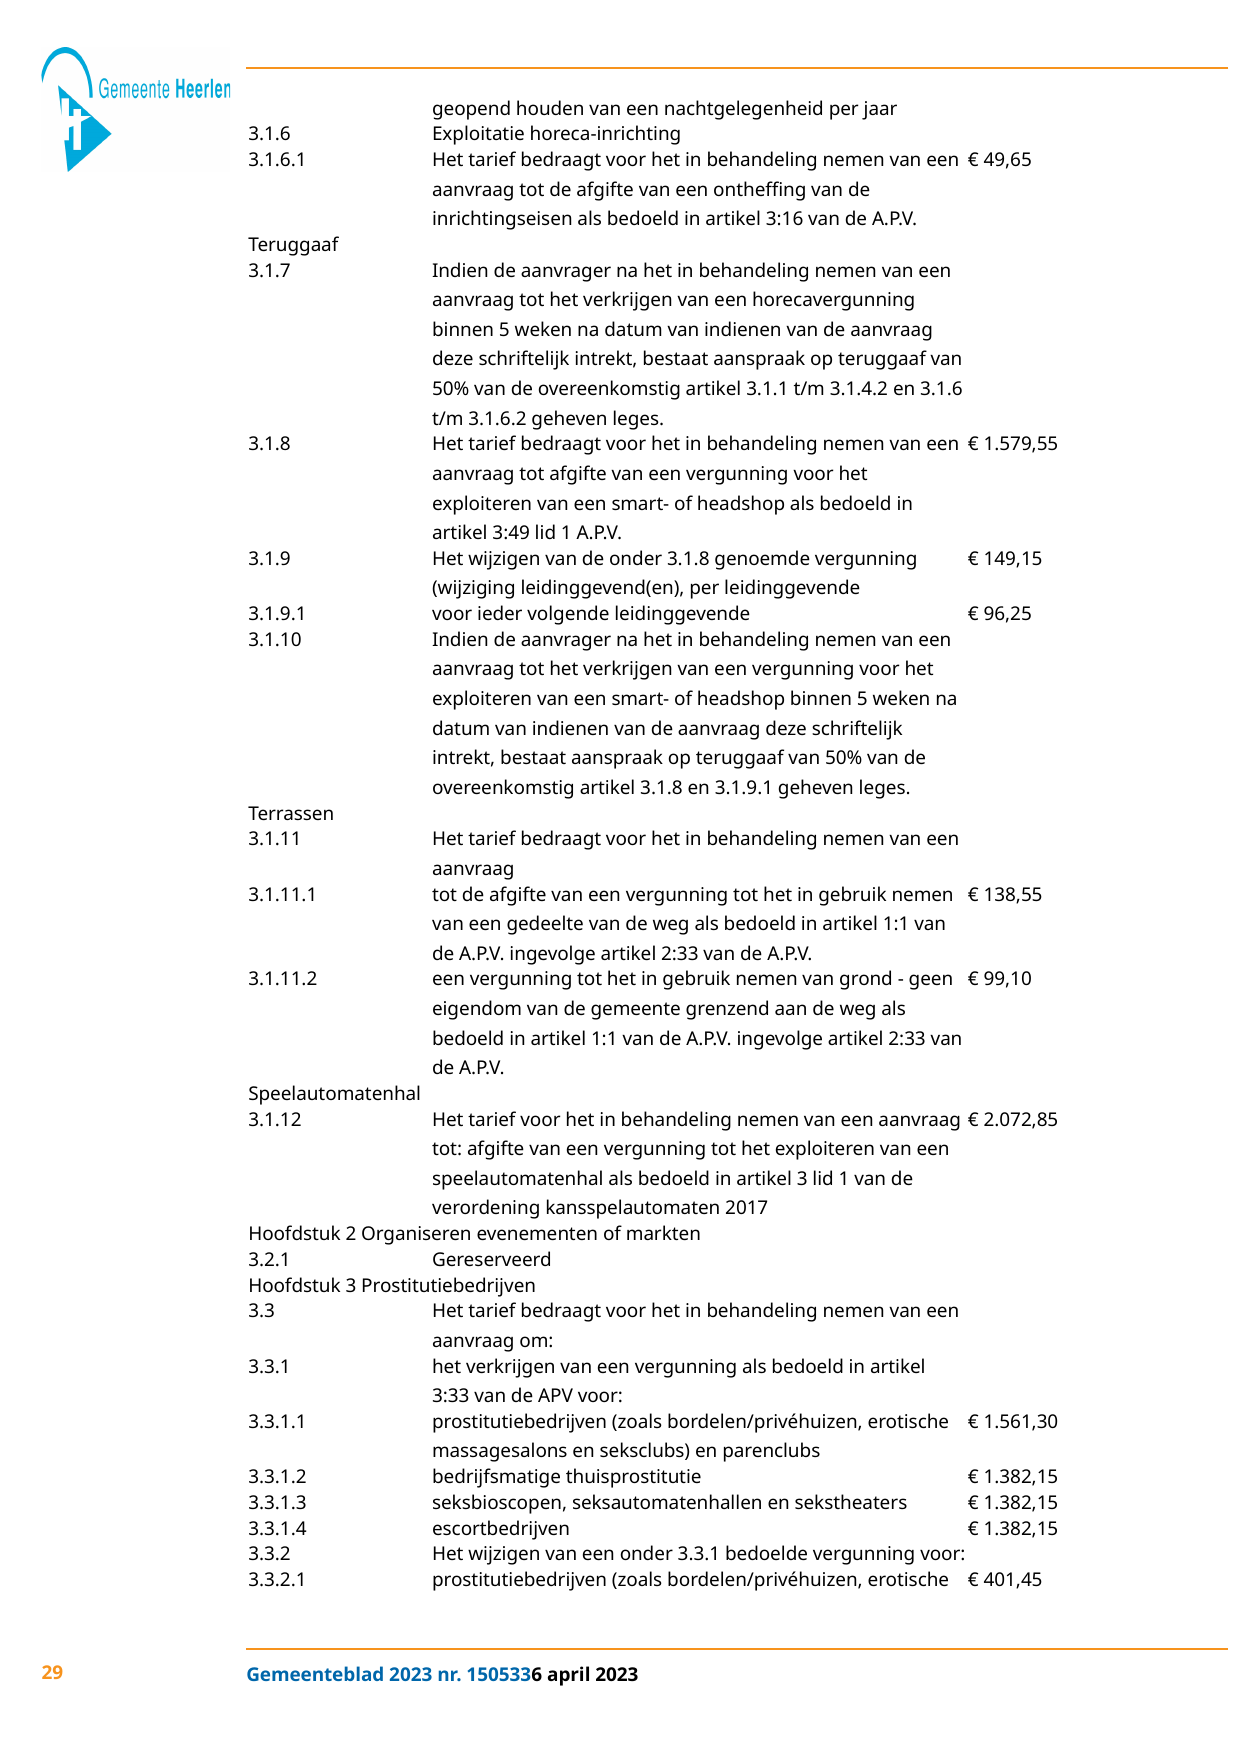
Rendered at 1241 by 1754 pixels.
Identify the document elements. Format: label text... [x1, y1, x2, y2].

table_cell Het wijzigen van de onder 3.1.8 genoemde vergunning (wijziging leidinggevend(en), per leidinggevende [432, 545, 968, 600]
table_cell 3.1.6 [248, 121, 432, 146]
table_cell Het tarief bedraagt voor het in behandeling nemen van een aanvraag tot afgifte van een vergunning voor het exploiteren van een smart- of headshop als bedoeld in artikel 3:49 lid 1 A.P.V. [432, 431, 968, 545]
table_cell Het tarief bedraagt voor het in behandeling nemen van een aanvraag om: [432, 1298, 968, 1353]
table_cell 3.2.1 [248, 1246, 432, 1272]
table_cell Het tarief bedraagt voor het in behandeling nemen van een aanvraag [432, 825, 968, 881]
table_cell Hoofdstuk 3 Prostitutiebedrijven [248, 1272, 1152, 1297]
table_cell bedrijfsmatige thuisprostitutie [432, 1464, 968, 1489]
table_cell 3.1.9.1 [248, 600, 432, 626]
table_cell Exploitatie horeca-inrichting [432, 121, 968, 146]
table_cell [248, 95, 432, 121]
table_cell € 401,45 [968, 1566, 1152, 1592]
table_cell € 1.382,15 [968, 1489, 1152, 1515]
table_cell € 1.561,30 [968, 1408, 1152, 1463]
table_cell Indien de aanvrager na het in behandeling nemen van een aanvraag tot het verkrijgen van een vergunning voor het exploiteren van een smart- of headshop binnen 5 weken na datum van indienen van de aanvraag deze schriftelijk intrekt, bestaat aanspraak op teruggaaf van 50% van de overeenkomstig artikel 3.1.8 en 3.1.9.1 geheven leges. [432, 626, 968, 800]
table_cell € 149,15 [968, 545, 1152, 600]
table_cell 3.3.2 [248, 1541, 432, 1566]
table_cell een vergunning tot het in gebruik nemen van grond - geen eigendom van de gemeente grenzend aan de weg als bedoeld in artikel 1:1 van de A.P.V. ingevolge artikel 2:33 van de A.P.V. [432, 966, 968, 1080]
table_cell 3.1.11.1 [248, 881, 432, 966]
table_cell [968, 825, 1152, 881]
table_cell [968, 95, 1152, 121]
table_cell 3.3 [248, 1298, 432, 1353]
table_cell seksbioscopen, seksautomatenhallen en sekstheaters [432, 1489, 968, 1515]
table_cell € 2.072,85 [968, 1106, 1152, 1220]
table_cell escortbedrijven [432, 1515, 968, 1541]
table_cell [968, 1298, 1152, 1353]
table_cell Het wijzigen van een onder 3.3.1 bedoelde vergunning voor: [432, 1541, 968, 1566]
table_cell 3.1.11 [248, 825, 432, 881]
table_cell Terrassen [248, 800, 1152, 825]
table_cell prostitutiebedrijven (zoals bordelen/privéhuizen, erotische massagesalons en seksclubs) en parenclubs [432, 1408, 968, 1463]
table_cell [968, 1541, 1152, 1566]
table_cell [968, 1246, 1152, 1272]
table_cell 3.1.6.1 [248, 146, 432, 231]
table_cell € 49,65 [968, 146, 1152, 231]
table_cell 3.1.10 [248, 626, 432, 800]
table_cell Teruggaaf [248, 231, 1152, 257]
table_cell prostitutiebedrijven (zoals bordelen/privéhuizen, erotische [432, 1566, 968, 1592]
table_cell € 1.382,15 [968, 1464, 1152, 1489]
table_cell [968, 626, 1152, 800]
table_cell het verkrijgen van een vergunning als bedoeld in artikel 3:33 van de APV voor: [432, 1353, 968, 1408]
table_cell 3.1.8 [248, 431, 432, 545]
table_cell Gereserveerd [432, 1246, 968, 1272]
table_cell 3.3.1.4 [248, 1515, 432, 1541]
table_cell 3.1.12 [248, 1106, 432, 1220]
table_cell 3.3.1.1 [248, 1408, 432, 1463]
table_cell [968, 121, 1152, 146]
table_cell Speelautomatenhal [248, 1080, 1152, 1106]
table_cell Het tarief voor het in behandeling nemen van een aanvraag tot: afgifte van een vergunning tot het exploiteren van een speelautomatenhal als bedoeld in artikel 3 lid 1 van de verordening kansspelautomaten 2017 [432, 1106, 968, 1220]
table_cell tot de afgifte van een vergunning tot het in gebruik nemen van een gedeelte van de weg als bedoeld in artikel 1:1 van de A.P.V. ingevolge artikel 2:33 van de A.P.V. [432, 881, 968, 966]
table_cell [968, 1353, 1152, 1408]
table_cell 3.1.9 [248, 545, 432, 600]
table_cell 3.1.7 [248, 257, 432, 431]
table_cell € 1.382,15 [968, 1515, 1152, 1541]
table_cell [968, 257, 1152, 431]
table_cell Hoofdstuk 2 Organiseren evenementen of markten [248, 1220, 1152, 1246]
table_cell € 1.579,55 [968, 431, 1152, 545]
table_cell Indien de aanvrager na het in behandeling nemen van een aanvraag tot het verkrijgen van een horecavergunning binnen 5 weken na datum van indienen van de aanvraag deze schriftelijk intrekt, bestaat aanspraak op teruggaaf van 50% van de overeenkomstig artikel 3.1.1 t/m 3.1.4.2 en 3.1.6 t/m 3.1.6.2 geheven leges. [432, 257, 968, 431]
table_cell 3.1.11.2 [248, 966, 432, 1080]
table_cell € 99,10 [968, 966, 1152, 1080]
table_cell geopend houden van een nachtgelegenheid per jaar [432, 95, 968, 121]
table_cell € 96,25 [968, 600, 1152, 626]
picture [41, 47, 59, 70]
table_cell 3.3.1.2 [248, 1464, 432, 1489]
table_cell 3.3.1 [248, 1353, 432, 1408]
table_cell voor ieder volgende leidinggevende [432, 600, 968, 626]
picture [41, 47, 231, 172]
table_cell 3.3.1.3 [248, 1489, 432, 1515]
table_cell 3.3.2.1 [248, 1566, 432, 1592]
table_cell € 138,55 [968, 881, 1152, 966]
table_cell Het tarief bedraagt voor het in behandeling nemen van een aanvraag tot de afgifte van een ontheffing van de inrichtingseisen als bedoeld in artikel 3:16 van de A.P.V. [432, 146, 968, 231]
